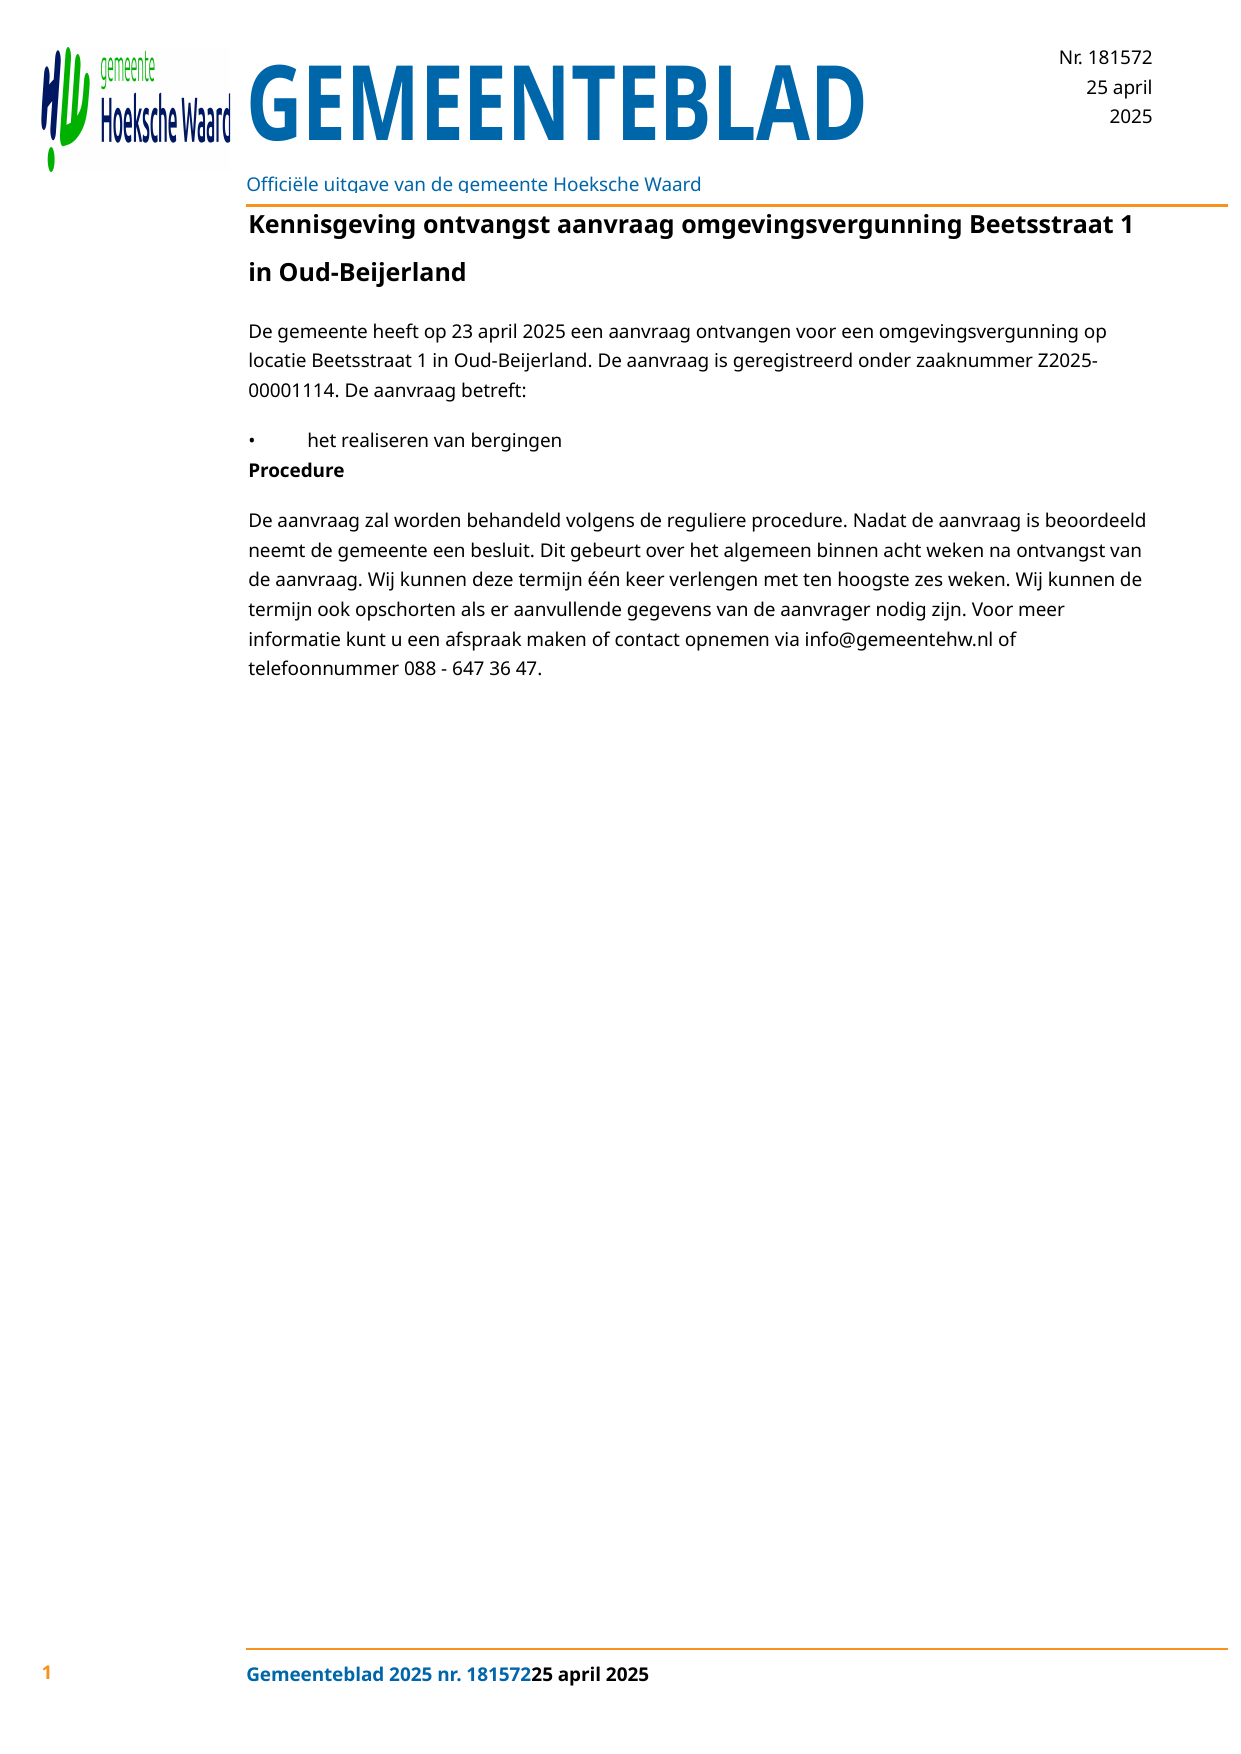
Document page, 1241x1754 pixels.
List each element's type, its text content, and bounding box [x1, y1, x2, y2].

text De aanvraag zal worden behandeld volgens de reguliere procedure. Nadat de aanvraag is beoordeeld neemt de gemeente een besluit. Dit gebeurt over het algemeen binnen acht weken na ontvangst van de aanvraag. Wij kunnen deze termijn één keer verlengen met ten hoogste zes weken. Wij kunnen de termijn ook opschorten als er aanvullende gegevens van de aanvrager nodig zijn. Voor meer informatie kunt u een afspraak maken of contact opnemen via info@gemeentehw.nl of telefoonnummer 088 - 647 36 47. [248, 507, 1152, 681]
list het realiseren van bergingen [248, 427, 1152, 453]
picture [41, 47, 231, 172]
text De gemeente heeft op 23 april 2025 een aanvraag ontvangen voor een omgevingsvergunning op locatie Beetsstraat 1 in Oud-Beijerland. De aanvraag is geregistreerd onder zaaknummer Z2025-00001114. De aanvraag betreft: [248, 318, 1152, 403]
text Kennisgeving ontvangst aanvraag omgevingsvergunning Beetsstraat 1 in Oud-Beijerland [248, 207, 1152, 288]
text Procedure [248, 457, 1152, 483]
